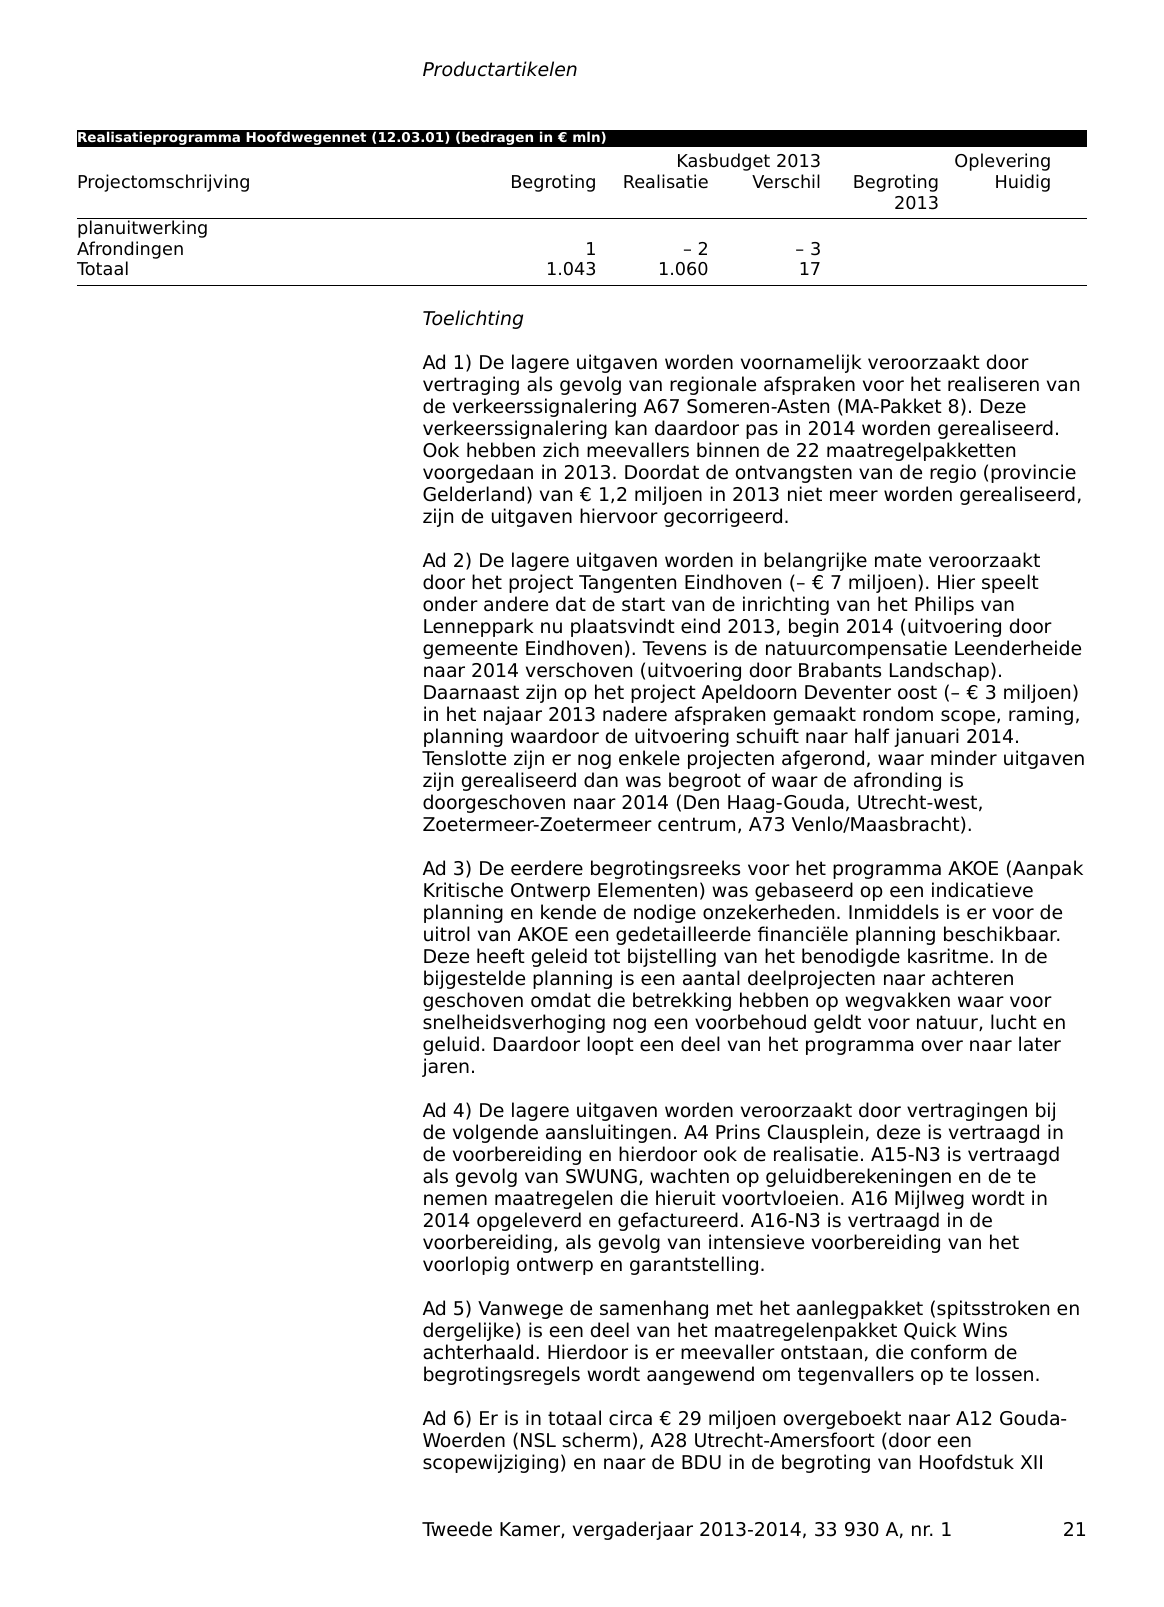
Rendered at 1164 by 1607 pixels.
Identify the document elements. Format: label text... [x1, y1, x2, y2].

table_cell [945, 219, 1057, 238]
table_cell 17 [715, 259, 827, 284]
subtitle Toelichting [422, 308, 1087, 330]
text Ad 1) De lagere uitgaven worden voornamelijk veroorzaakt door vertraging als gevolg van regionale afspraken voor het realiseren van de verkeerssignalering A67 Someren-Asten (MA-Pakket 8). Deze verkeerssignalering kan daardoor pas in 2014 worden gerealiseerd. Ook hebben zich meevallers binnen de 22 maatregelpakketten voorgedaan in 2013. Doordat de ontvangsten van de regio (provincie Gelderland) van € 1,2 miljoen in 2013 niet meer worden gerealiseerd, zijn de uitgaven hiervoor gecorrigeerd. [422, 352, 1087, 528]
table_cell [602, 219, 714, 238]
table_cell 1.060 [602, 259, 714, 284]
table_cell [945, 239, 1057, 259]
table_cell [827, 259, 945, 284]
table_cell [1057, 259, 1087, 284]
text Ad 4) De lagere uitgaven worden veroorzaakt door vertragingen bij de volgende aansluitingen. A4 Prins Clausplein, deze is vertraagd in de voorbereiding en hierdoor ook de realisatie. A15-N3 is vertraagd als gevolg van SWUNG, wachten op geluidberekeningen en de te nemen maatregelen die hieruit voortvloeien. A16 Mijlweg wordt in 2014 opgeleverd en gefactureerd. A16-N3 is vertraagd in de voorbereiding, als gevolg van intensieve voorbereiding van het voorlopig ontwerp en garantstelling. [422, 1100, 1087, 1276]
table_cell [490, 219, 602, 238]
table_cell [827, 239, 945, 259]
table_cell Begroting [490, 172, 602, 218]
table_cell [77, 147, 490, 172]
table_header Realisatieprogramma Hoofdwegennet (12.03.01) (bedragen in € mln) [77, 130, 1087, 146]
table_cell [1057, 147, 1087, 172]
table_cell Realisatie [602, 172, 714, 218]
table_cell Verschil [715, 172, 827, 218]
table_cell Begroting 2013 [827, 172, 945, 218]
text Ad 5) Vanwege de samenhang met het aanlegpakket (spitsstroken en dergelijke) is een deel van het maatregelenpakket Quick Wins achterhaald. Hierdoor is er meevaller ontstaan, die conform de begrotingsregels wordt aangewend om tegenvallers op te lossen. [422, 1298, 1087, 1386]
table_cell 1 [490, 239, 602, 259]
table_cell [1057, 239, 1087, 259]
table_cell – 2 [602, 239, 714, 259]
table_cell Oplevering [827, 147, 1057, 172]
table_cell Projectomschrijving [77, 172, 490, 218]
table_cell Kasbudget 2013 [490, 147, 827, 172]
text Ad 3) De eerdere begrotingsreeks voor het programma AKOE (Aanpak Kritische Ontwerp Elementen) was gebaseerd op een indicatieve planning en kende de nodige onzekerheden. Inmiddels is er voor de uitrol van AKOE een gedetailleerde financiële planning beschikbaar. Deze heeft geleid tot bijstelling van het benodigde kasritme. In de bijgestelde planning is een aantal deelprojecten naar achteren geschoven omdat die betrekking hebben op wegvakken waar voor snelheidsverhoging nog een voorbehoud geldt voor natuur, lucht en geluid. Daardoor loopt een deel van het programma over naar later jaren. [422, 858, 1087, 1078]
table_cell [945, 259, 1057, 284]
table_cell – 3 [715, 239, 827, 259]
table_cell [1057, 172, 1087, 218]
text Ad 6) Er is in totaal circa € 29 miljoen overgeboekt naar A12 Gouda-Woerden (NSL scherm), A28 Utrecht-Amersfoort (door een scopewijziging) en naar de BDU in de begroting van Hoofdstuk XII [422, 1408, 1087, 1474]
table_cell Afrondingen [77, 239, 490, 259]
table_cell planuitwerking [77, 219, 490, 238]
table_cell Huidig [945, 172, 1057, 218]
table_cell [827, 219, 945, 238]
table_cell [1057, 219, 1087, 238]
table_cell [715, 219, 827, 238]
text Ad 2) De lagere uitgaven worden in belangrijke mate veroorzaakt door het project Tangenten Eindhoven (– € 7 miljoen). Hier speelt onder andere dat de start van de inrichting van het Philips van Lenneppark nu plaatsvindt eind 2013, begin 2014 (uitvoering door gemeente Eindhoven). Tevens is de natuurcompensatie Leenderheide naar 2014 verschoven (uitvoering door Brabants Landschap). Daarnaast zijn op het project Apeldoorn Deventer oost (– € 3 miljoen) in het najaar 2013 nadere afspraken gemaakt rondom scope, raming, planning waardoor de uitvoering schuift naar half januari 2014. Tenslotte zijn er nog enkele projecten afgerond, waar minder uitgaven zijn gerealiseerd dan was begroot of waar de afronding is doorgeschoven naar 2014 (Den Haag-Gouda, Utrecht-west, Zoetermeer-Zoetermeer centrum, A73 Venlo/Maasbracht). [422, 550, 1087, 836]
table_cell 1.043 [490, 259, 602, 284]
table_cell Totaal [77, 259, 490, 284]
